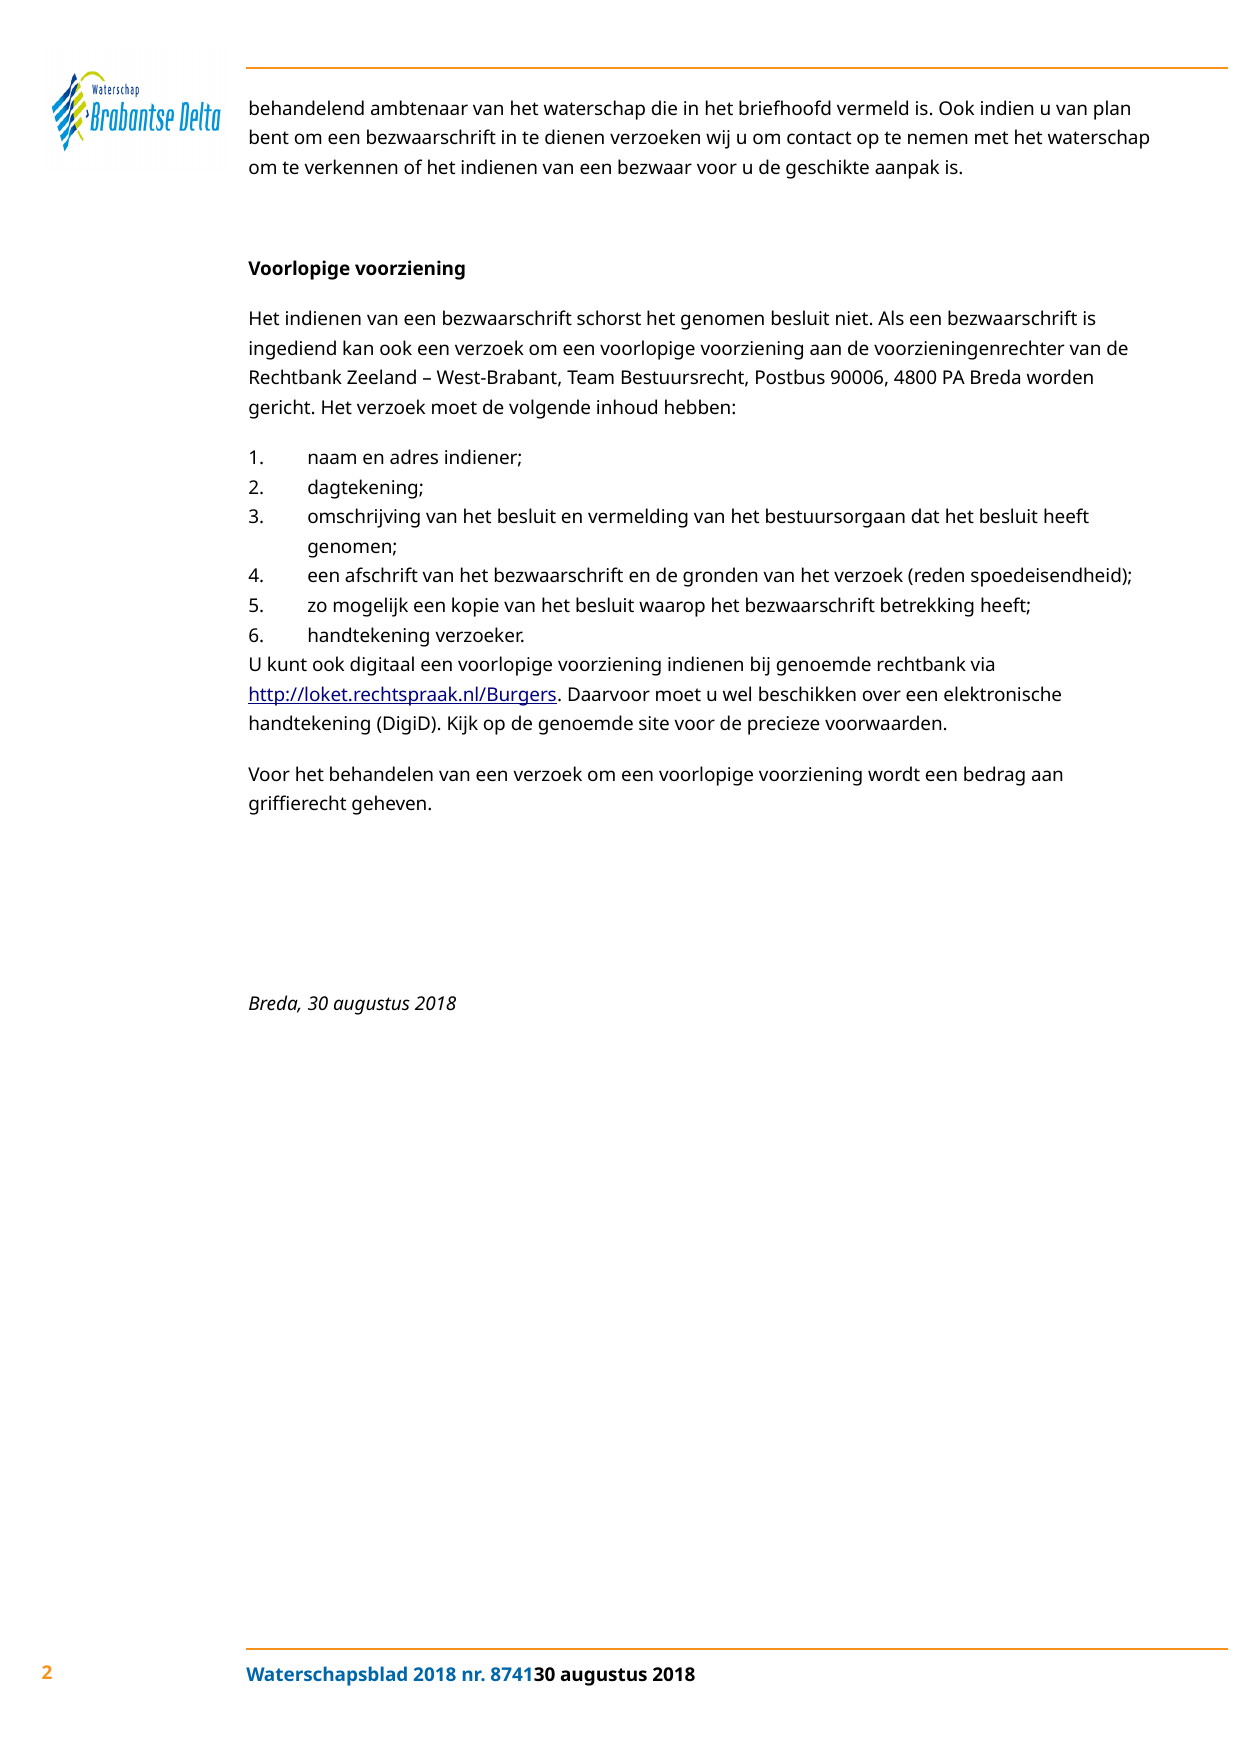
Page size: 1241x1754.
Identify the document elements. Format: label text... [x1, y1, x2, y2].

list dagtekening; [248, 474, 1152, 500]
list naam en adres indiener; [248, 444, 1152, 470]
list omschrijving van het besluit en vermelding van het bestuursorgaan dat het besluit heeft genomen; [248, 503, 1152, 559]
text Voorlopige voorziening [248, 255, 1152, 281]
text Het indienen van een bezwaarschrift schorst het genomen besluit niet. Als een bezwaarschrift is ingediend kan ook een verzoek om een voorlopige voorziening aan de voorzieningenrechter van de Rechtbank Zeeland – West-Brabant, Team Bestuursrecht, Postbus 90006, 4800 PA Breda worden gericht. Het verzoek moet de volgende inhoud hebben: [248, 305, 1152, 420]
text Breda, 30 augustus 2018 [248, 990, 1152, 1015]
text behandelend ambtenaar van het waterschap die in het briefhoofd vermeld is. Ook indien u van plan bent om een bezwaarschrift in te dienen verzoeken wij u om contact op te nemen met het waterschap om te verkennen of het indienen van een bezwaar voor u de geschikte aanpak is. [248, 95, 1152, 180]
list handtekening verzoeker. [248, 622, 1152, 648]
picture [41, 47, 231, 172]
list zo mogelijk een kopie van het besluit waarop het bezwaarschrift betrekking heeft; [248, 592, 1152, 618]
text U kunt ook digitaal een voorlopige voorziening indienen bij genoemde rechtbank via http://loket.rechtspraak.nl/Burgers. Daarvoor moet u wel beschikken over een elektronische handtekening (DigiD). Kijk op de genoemde site voor de precieze voorwaarden. [248, 651, 1152, 736]
text Voor het behandelen van een verzoek om een voorlopige voorziening wordt een bedrag aan griffierecht geheven. [248, 761, 1152, 816]
list een afschrift van het bezwaarschrift en de gronden van het verzoek (reden spoedeisendheid); [248, 563, 1152, 588]
